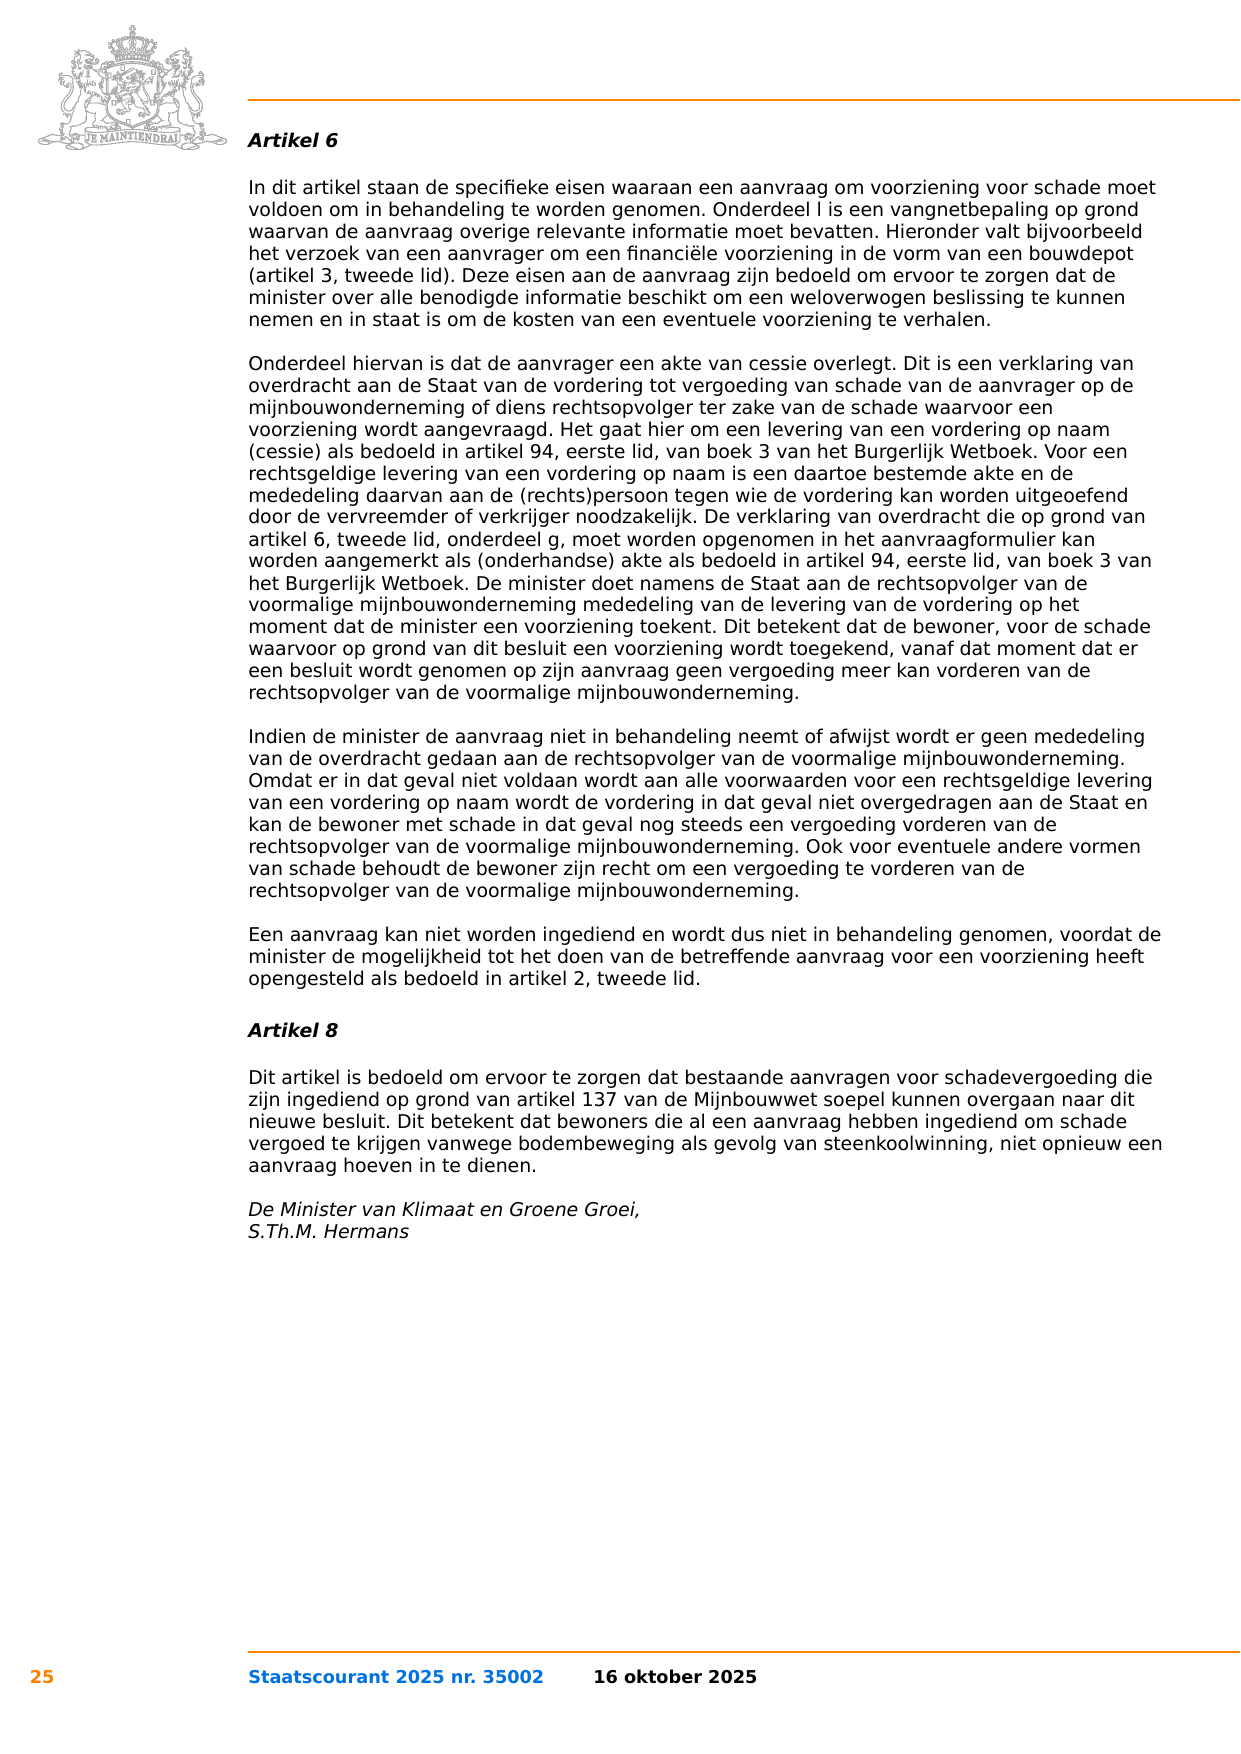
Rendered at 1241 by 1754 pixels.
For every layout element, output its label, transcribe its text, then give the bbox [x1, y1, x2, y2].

text Dit artikel is bedoeld om ervoor te zorgen dat bestaande aanvragen voor schadevergoeding die zijn ingediend op grond van artikel 137 van de Mijnbouwwet soepel kunnen overgaan naar dit nieuwe besluit. Dit betekent dat bewoners die al een aanvraag hebben ingediend om schade vergoed te krijgen vanwege bodembeweging als gevolg van steenkoolwinning, niet opnieuw een aanvraag hoeven in te dienen. [248, 1067, 1163, 1177]
subtitle Artikel 8 [248, 1020, 1163, 1042]
text In dit artikel staan de specifieke eisen waaraan een aanvraag om voorziening voor schade moet voldoen om in behandeling te worden genomen. Onderdeel l is een vangnetbepaling op grond waarvan de aanvraag overige relevante informatie moet bevatten. Hieronder valt bijvoorbeeld het verzoek van een aanvrager om een financiële voorziening in de vorm van een bouwdepot (artikel 3, tweede lid). Deze eisen aan de aanvraag zijn bedoeld om ervoor te zorgen dat de minister over alle benodigde informatie beschikt om een weloverwogen beslissing te kunnen nemen en in staat is om de kosten van een eventuele voorziening te verhalen. [248, 177, 1163, 331]
text Onderdeel hiervan is dat de aanvrager een akte van cessie overlegt. Dit is een verklaring van overdracht aan de Staat van de vordering tot vergoeding van schade van de aanvrager op de mijnbouwonderneming of diens rechtsopvolger ter zake van de schade waarvoor een voorziening wordt aangevraagd. Het gaat hier om een levering van een vordering op naam (cessie) als bedoeld in artikel 94, eerste lid, van boek 3 van het Burgerlijk Wetboek. Voor een rechtsgeldige levering van een vordering op naam is een daartoe bestemde akte en de mededeling daarvan aan de (rechts)persoon tegen wie de vordering kan worden uitgeoefend door de vervreemder of verkrijger noodzakelijk. De verklaring van overdracht die op grond van artikel 6, tweede lid, onderdeel g, moet worden opgenomen in het aanvraagformulier kan worden aangemerkt als (onderhandse) akte als bedoeld in artikel 94, eerste lid, van boek 3 van het Burgerlijk Wetboek. De minister doet namens de Staat aan de rechtsopvolger van de voormalige mijnbouwonderneming mededeling van de levering van de vordering op het moment dat de minister een voorziening toekent. Dit betekent dat de bewoner, voor de schade waarvoor op grond van dit besluit een voorziening wordt toegekend, vanaf dat moment dat er een besluit wordt genomen op zijn aanvraag geen vergoeding meer kan vorderen van de rechtsopvolger van de voormalige mijnbouwonderneming. [248, 353, 1163, 704]
text Indien de minister de aanvraag niet in behandeling neemt of afwijst wordt er geen mededeling van de overdracht gedaan aan de rechtsopvolger van de voormalige mijnbouwonderneming. Omdat er in dat geval niet voldaan wordt aan alle voorwaarden voor een rechtsgeldige levering van een vordering op naam wordt de vordering in dat geval niet overgedragen aan de Staat en kan de bewoner met schade in dat geval nog steeds een vergoeding vorderen van de rechtsopvolger van de voormalige mijnbouwonderneming. Ook voor eventuele andere vormen van schade behoudt de bewoner zijn recht om een vergoeding te vorderen van de rechtsopvolger van de voormalige mijnbouwonderneming. [248, 726, 1163, 902]
text De Minister van Klimaat en Groene Groei, S.Th.M. Hermans [248, 1198, 1163, 1242]
picture [38, 25, 227, 150]
subtitle Artikel 6 [248, 130, 1163, 152]
text Een aanvraag kan niet worden ingediend en wordt dus niet in behandeling genomen, voordat de minister de mogelijkheid tot het doen van de betreffende aanvraag voor een voorziening heeft opengesteld als bedoeld in artikel 2, tweede lid. [248, 924, 1163, 990]
